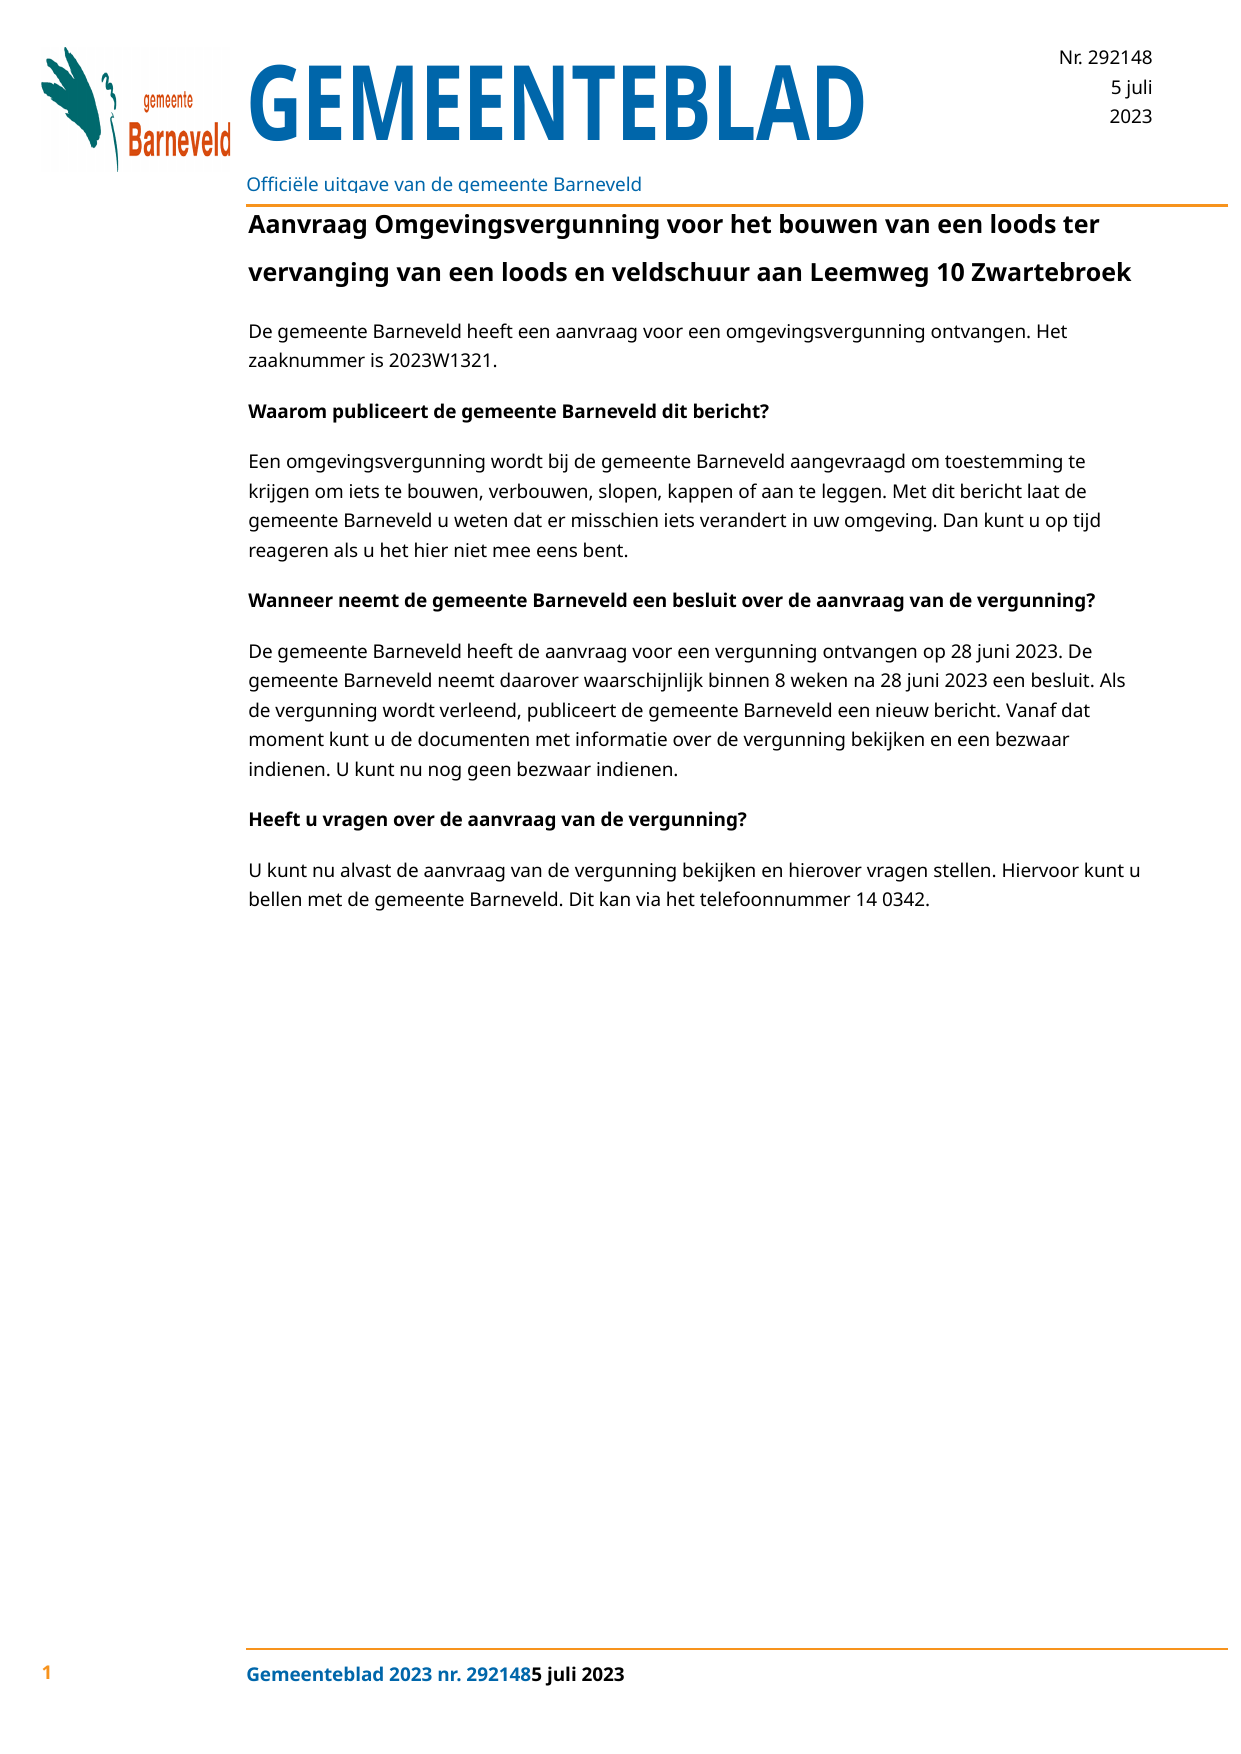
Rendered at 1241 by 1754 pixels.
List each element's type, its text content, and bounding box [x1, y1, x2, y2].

text De gemeente Barneveld heeft een aanvraag voor een omgevingsvergunning ontvangen. Het zaaknummer is 2023W1321. [248, 318, 1152, 373]
text Waarom publiceert de gemeente Barneveld dit bericht? [248, 398, 1152, 424]
text Aanvraag Omgevingsvergunning voor het bouwen van een loods ter vervanging van een loods en veldschuur aan Leemweg 10 Zwartebroek [248, 207, 1152, 288]
text Heeft u vragen over de aanvraag van de vergunning? [248, 807, 1152, 832]
text U kunt nu alvast de aanvraag van de vergunning bekijken en hierover vragen stellen. Hiervoor kunt u bellen met de gemeente Barneveld. Dit kan via het telefoonnummer 14 0342. [248, 857, 1152, 912]
picture [41, 47, 231, 172]
text Een omgevingsvergunning wordt bij de gemeente Barneveld aangevraagd om toestemming te krijgen om iets te bouwen, verbouwen, slopen, kappen of aan te leggen. Met dit bericht laat de gemeente Barneveld u weten dat er misschien iets verandert in uw omgeving. Dan kunt u op tijd reageren als u het hier niet mee eens bent. [248, 448, 1152, 563]
text De gemeente Barneveld heeft de aanvraag voor een vergunning ontvangen op 28 juni 2023. De gemeente Barneveld neemt daarover waarschijnlijk binnen 8 weken na 28 juni 2023 een besluit. Als de vergunning wordt verleend, publiceert de gemeente Barneveld een nieuw bericht. Vanaf dat moment kunt u de documenten met informatie over de vergunning bekijken en een bezwaar indienen. U kunt nu nog geen bezwaar indienen. [248, 638, 1152, 782]
text Wanneer neemt de gemeente Barneveld een besluit over de aanvraag van de vergunning? [248, 587, 1152, 613]
